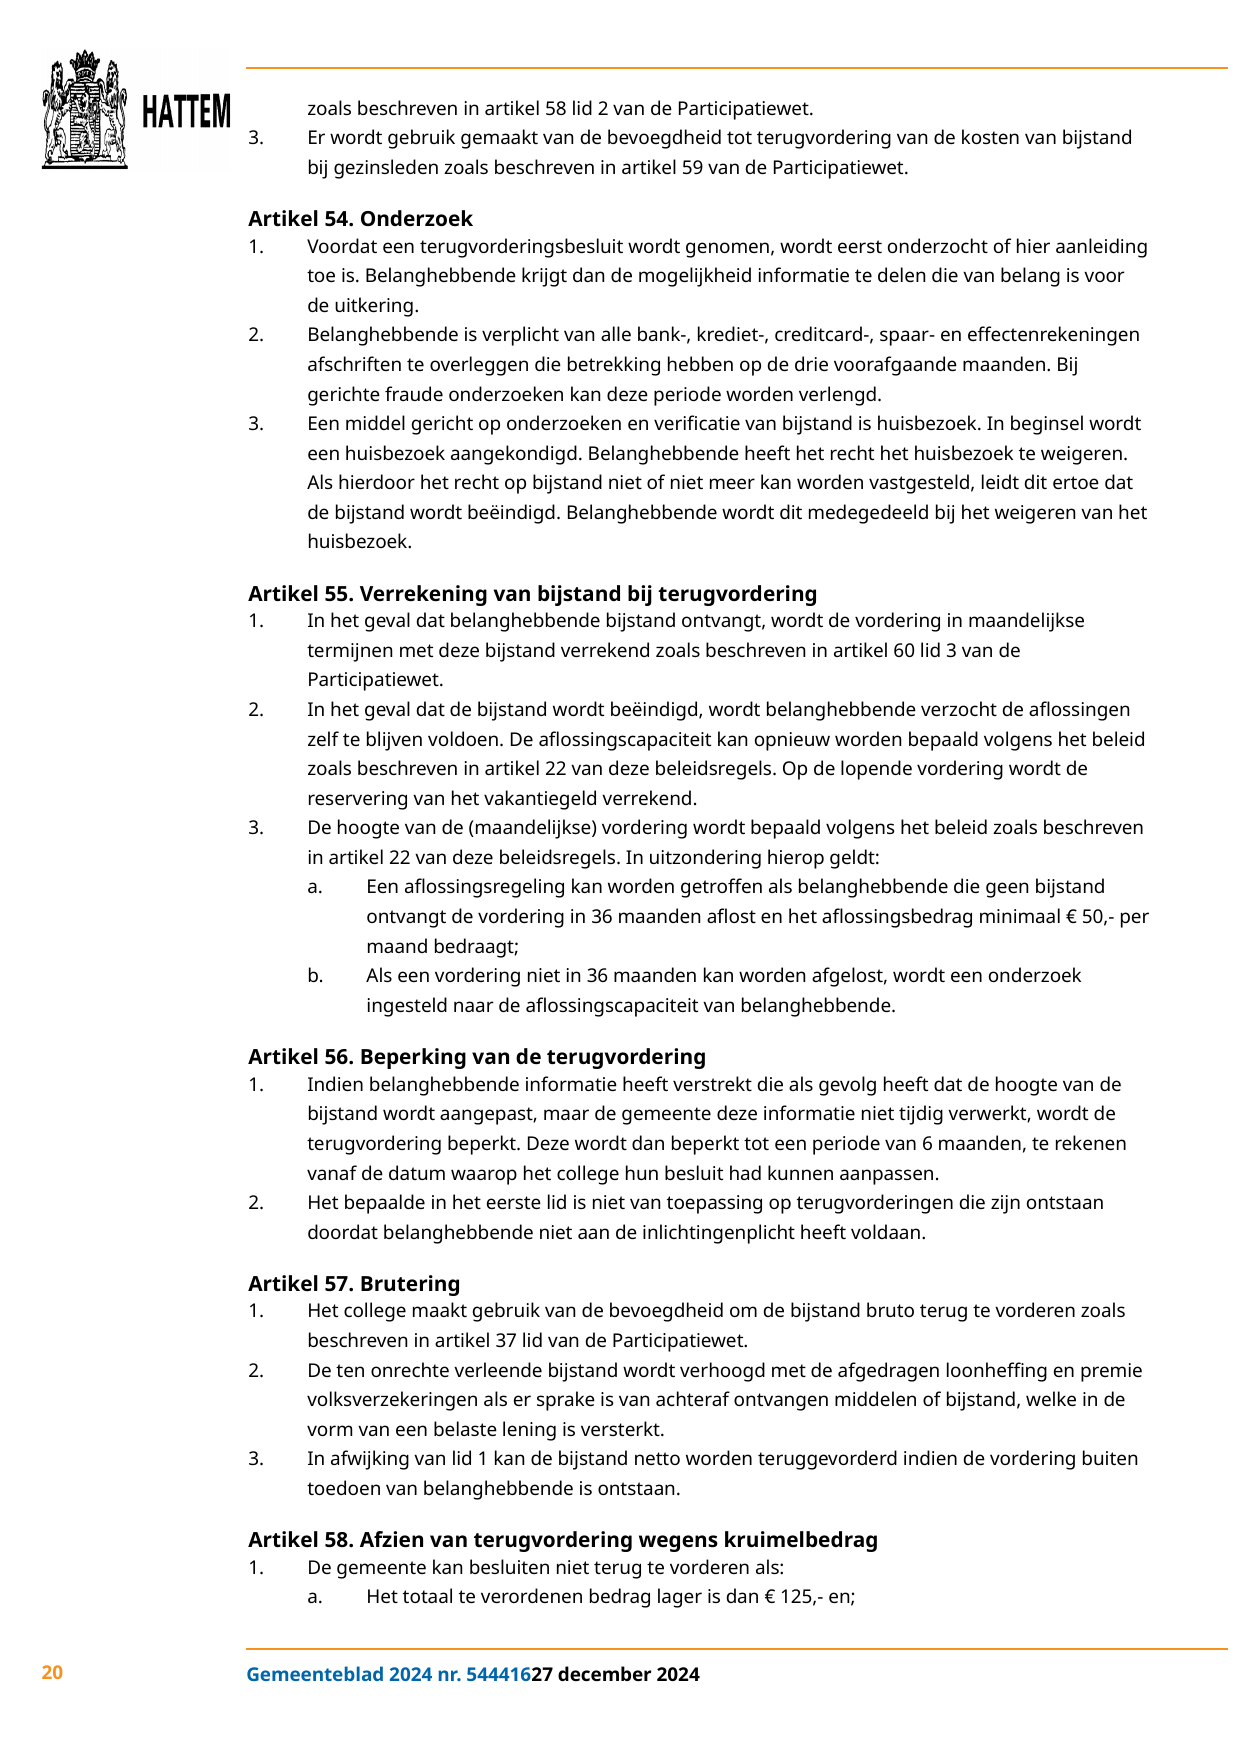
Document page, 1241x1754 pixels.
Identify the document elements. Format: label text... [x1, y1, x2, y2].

list In het geval dat belanghebbende bijstand ontvangt, wordt de vordering in maandelijkse termijnen met deze bijstand verrekend zoals beschreven in artikel 60 lid 3 van de Participatiewet. [248, 607, 1152, 692]
text Artikel 58. Afzien van terugvordering wegens kruimelbedrag [248, 1526, 1152, 1554]
list De gemeente kan besluiten niet terug te vorderen als: [248, 1554, 1152, 1580]
list Er wordt gebruik gemaakt van de bevoegdheid tot terugvordering van de kosten van bijstand bij gezinsleden zoals beschreven in artikel 59 van de Participatiewet. [248, 124, 1152, 180]
text Artikel 54. Onderzoek [248, 204, 1152, 233]
list Het bepaalde in het eerste lid is niet van toepassing op terugvorderingen die zijn ontstaan doordat belanghebbende niet aan de inlichtingenplicht heeft voldaan. [248, 1189, 1152, 1244]
list Een middel gericht op onderzoeken en verificatie van bijstand is huisbezoek. In beginsel wordt een huisbezoek aangekondigd. Belanghebbende heeft het recht het huisbezoek te weigeren. Als hierdoor het recht op bijstand niet of niet meer kan worden vastgesteld, leidt dit ertoe dat de bijstand wordt beëindigd. Belanghebbende wordt dit medegedeeld bij het weigeren van het huisbezoek. [248, 410, 1152, 554]
list Het totaal te verordenen bedrag lager is dan € 125,- en; [307, 1584, 1152, 1609]
text Artikel 56. Beperking van de terugvordering [248, 1042, 1152, 1071]
list Het college maakt gebruik van de bevoegdheid om de bijstand bruto terug te vorderen zoals beschreven in artikel 37 lid van de Participatiewet. [248, 1298, 1152, 1353]
list De hoogte van de (maandelijkse) vordering wordt bepaald volgens het beleid zoals beschreven in artikel 22 van deze beleidsregels. In uitzondering hierop geldt: [248, 814, 1152, 870]
list In het geval dat de bijstand wordt beëindigd, wordt belanghebbende verzocht de aflossingen zelf te blijven voldoen. De aflossingscapaciteit kan opnieuw worden bepaald volgens het beleid zoals beschreven in artikel 22 van deze beleidsregels. Op de lopende vordering wordt de reservering van het vakantiegeld verrekend. [248, 696, 1152, 811]
list zoals beschreven in artikel 58 lid 2 van de Participatiewet. [248, 95, 1152, 121]
list Indien belanghebbende informatie heeft verstrekt die als gevolg heeft dat de hoogte van de bijstand wordt aangepast, maar de gemeente deze informatie niet tijdig verwerkt, wordt de terugvordering beperkt. Deze wordt dan beperkt tot een periode van 6 maanden, te rekenen vanaf de datum waarop het college hun besluit had kunnen aanpassen. [248, 1071, 1152, 1185]
text Artikel 57. Brutering [248, 1269, 1152, 1298]
list Als een vordering niet in 36 maanden kan worden afgelost, wordt een onderzoek ingesteld naar de aflossingscapaciteit van belanghebbende. [307, 962, 1152, 1018]
list De ten onrechte verleende bijstand wordt verhoogd met de afgedragen loonheffing en premie volksverzekeringen als er sprake is van achteraf ontvangen middelen of bijstand, welke in de vorm van een belaste lening is versterkt. [248, 1357, 1152, 1442]
list Voordat een terugvorderingsbesluit wordt genomen, wordt eerst onderzocht of hier aanleiding toe is. Belanghebbende krijgt dan de mogelijkheid informatie te delen die van belang is voor de uitkering. [248, 233, 1152, 318]
text Artikel 55. Verrekening van bijstand bij terugvordering [248, 579, 1152, 607]
list Belanghebbende is verplicht van alle bank-, krediet-, creditcard-, spaar- en effectenrekeningen afschriften te overleggen die betrekking hebben op de drie voorafgaande maanden. Bij gerichte fraude onderzoeken kan deze periode worden verlengd. [248, 322, 1152, 406]
list Een aflossingsregeling kan worden getroffen als belanghebbende die geen bijstand ontvangt de vordering in 36 maanden aflost en het aflossingsbedrag minimaal € 50,- per maand bedraagt; [307, 874, 1152, 959]
list In afwijking van lid 1 kan de bijstand netto worden teruggevorderd indien de vordering buiten toedoen van belanghebbende is ontstaan. [248, 1446, 1152, 1501]
picture [41, 47, 231, 172]
